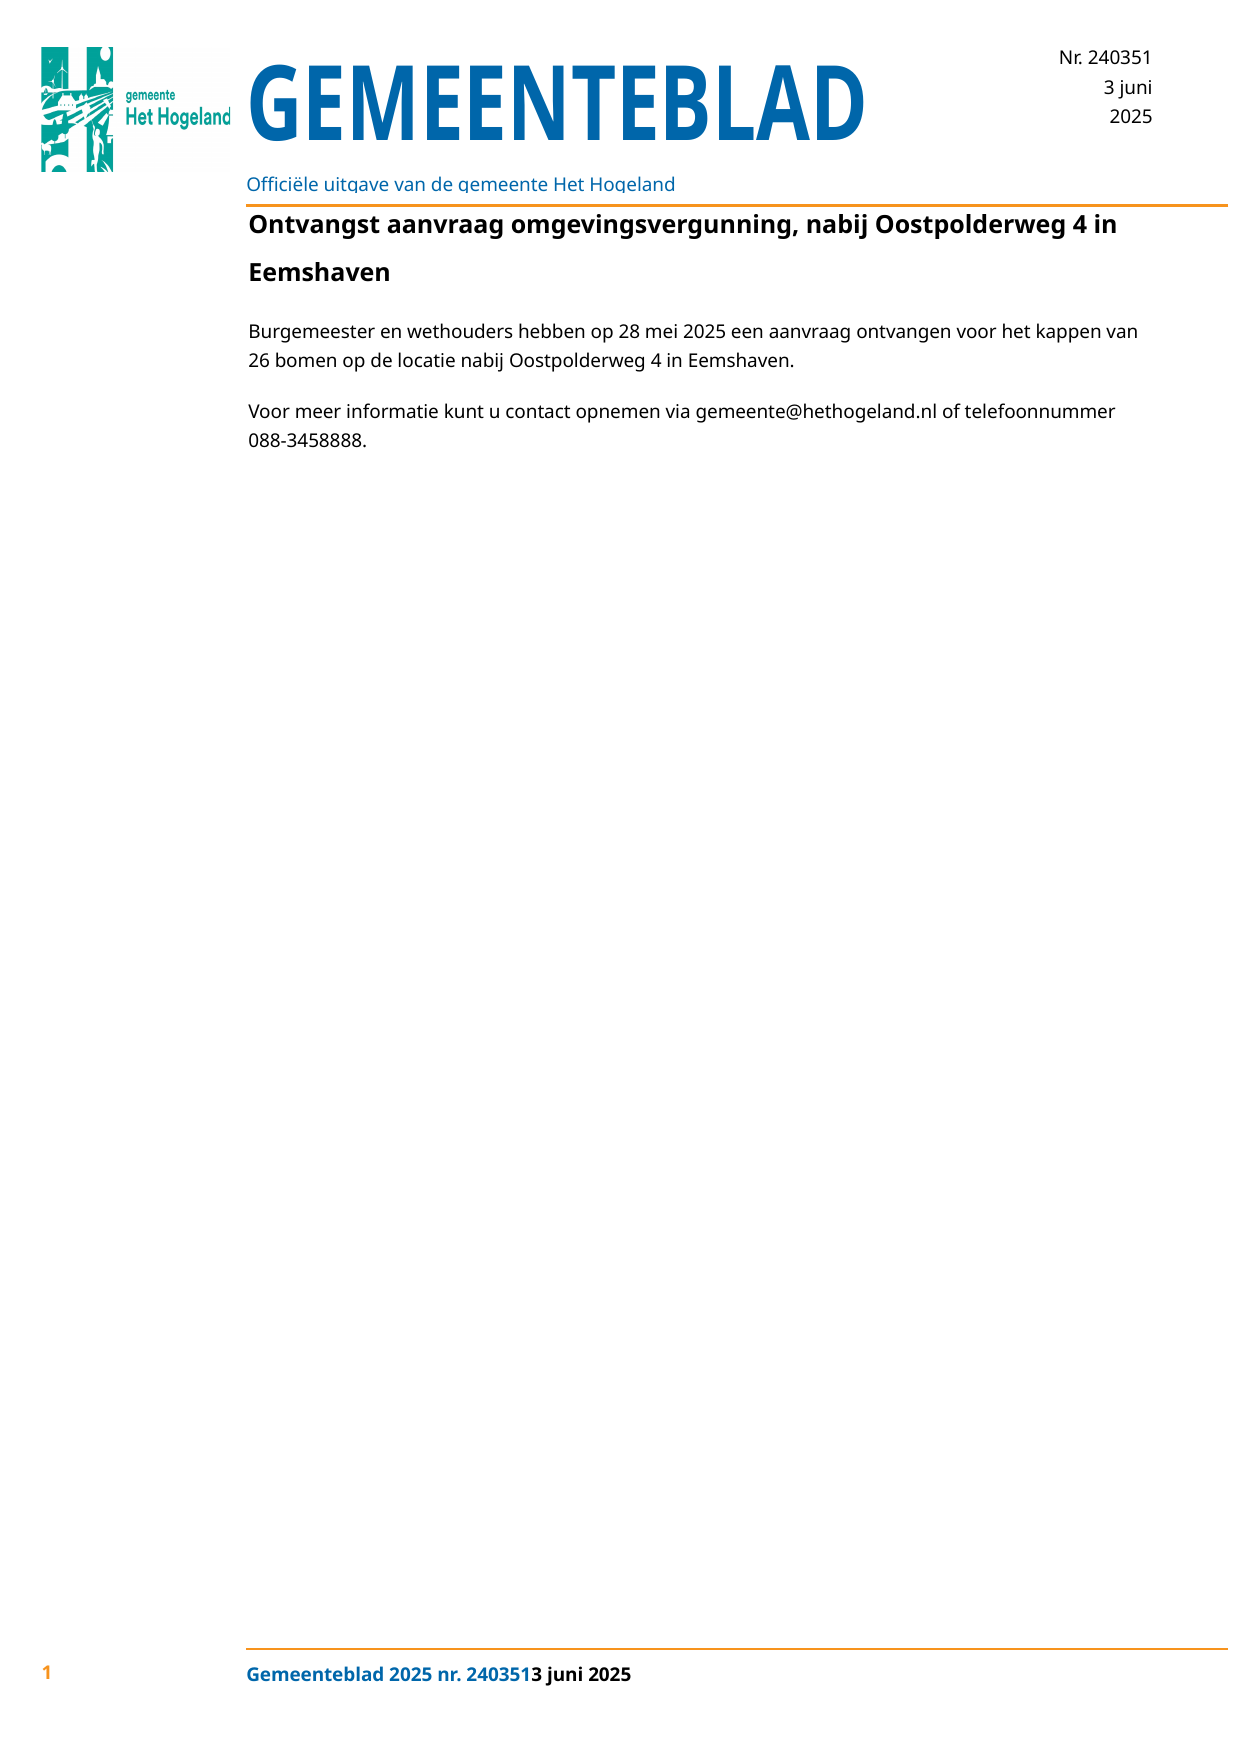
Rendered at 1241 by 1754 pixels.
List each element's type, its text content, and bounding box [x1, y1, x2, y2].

text Ontvangst aanvraag omgevingsvergunning, nabij Oostpolderweg 4 in Eemshaven [248, 207, 1152, 288]
text Burgemeester en wethouders hebben op 28 mei 2025 een aanvraag ontvangen voor het kappen van 26 bomen op de locatie nabij Oostpolderweg 4 in Eemshaven. [248, 318, 1152, 373]
picture [41, 47, 231, 172]
text Voor meer informatie kunt u contact opnemen via gemeente@hethogeland.nl of telefoonnummer 088-3458888. [248, 398, 1152, 453]
